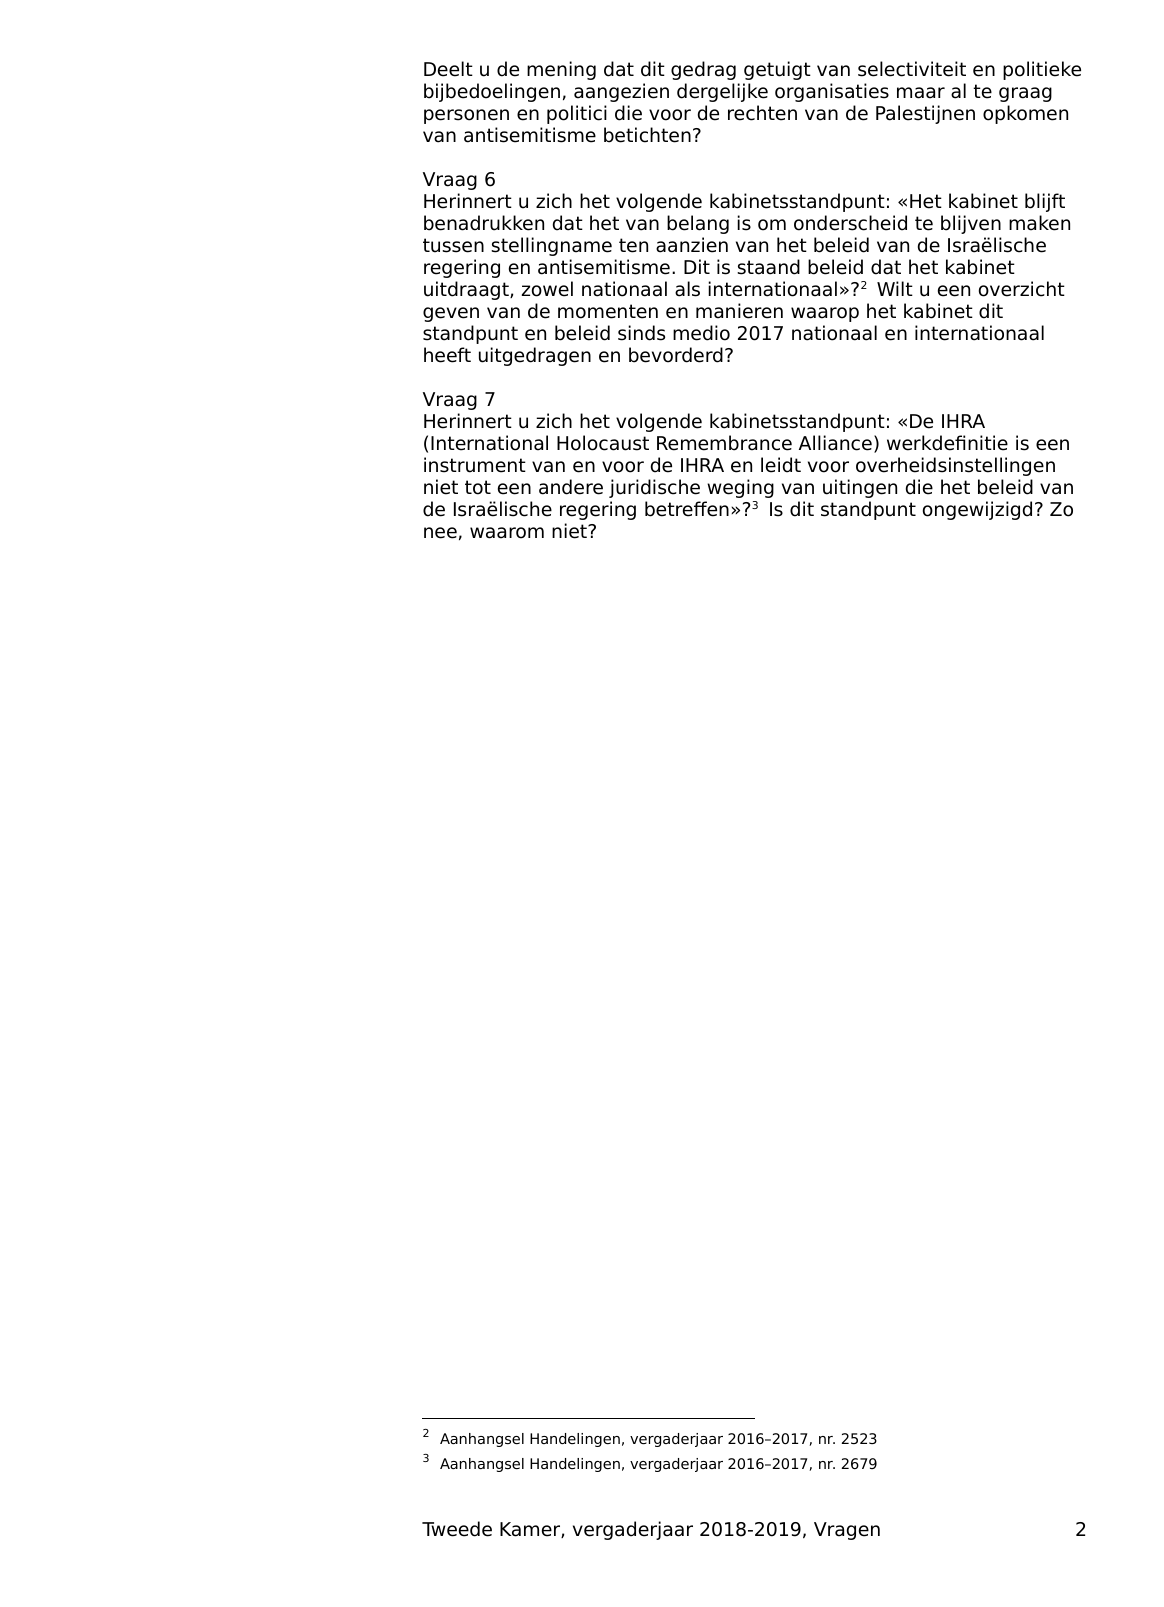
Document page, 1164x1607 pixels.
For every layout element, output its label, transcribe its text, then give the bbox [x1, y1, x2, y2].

text Herinnert u zich het volgende kabinetsstandpunt: «De IHRA (International Holocaust Remembrance Alliance) werkdefinitie is een instrument van en voor de IHRA en leidt voor overheidsinstellingen niet tot een andere juridische weging van uitingen die het beleid van de Israëlische regering betreffen»? Is dit standpunt ongewijzigd? Zo nee, waarom niet? [422, 411, 1087, 543]
text Vraag 6 [422, 169, 1087, 191]
text Deelt u de mening dat dit gedrag getuigt van selectiviteit en politieke bijbedoelingen, aangezien dergelijke organisaties maar al te graag personen en politici die voor de rechten van de Palestijnen opkomen van antisemitisme betichten? [422, 59, 1087, 147]
text Aanhangsel Handelingen, vergaderjaar 2016–2017, nr. 2523 [422, 1427, 1087, 1449]
text Aanhangsel Handelingen, vergaderjaar 2016–2017, nr. 2679 [422, 1452, 1087, 1474]
text Vraag 7 [422, 389, 1087, 411]
text Herinnert u zich het volgende kabinetsstandpunt: «Het kabinet blijft benadrukken dat het van belang is om onderscheid te blijven maken tussen stellingname ten aanzien van het beleid van de Israëlische regering en antisemitisme. Dit is staand beleid dat het kabinet uitdraagt, zowel nationaal als internationaal»? Wilt u een overzicht geven van de momenten en manieren waarop het kabinet dit standpunt en beleid sinds medio 2017 nationaal en internationaal heeft uitgedragen en bevorderd? [422, 191, 1087, 367]
